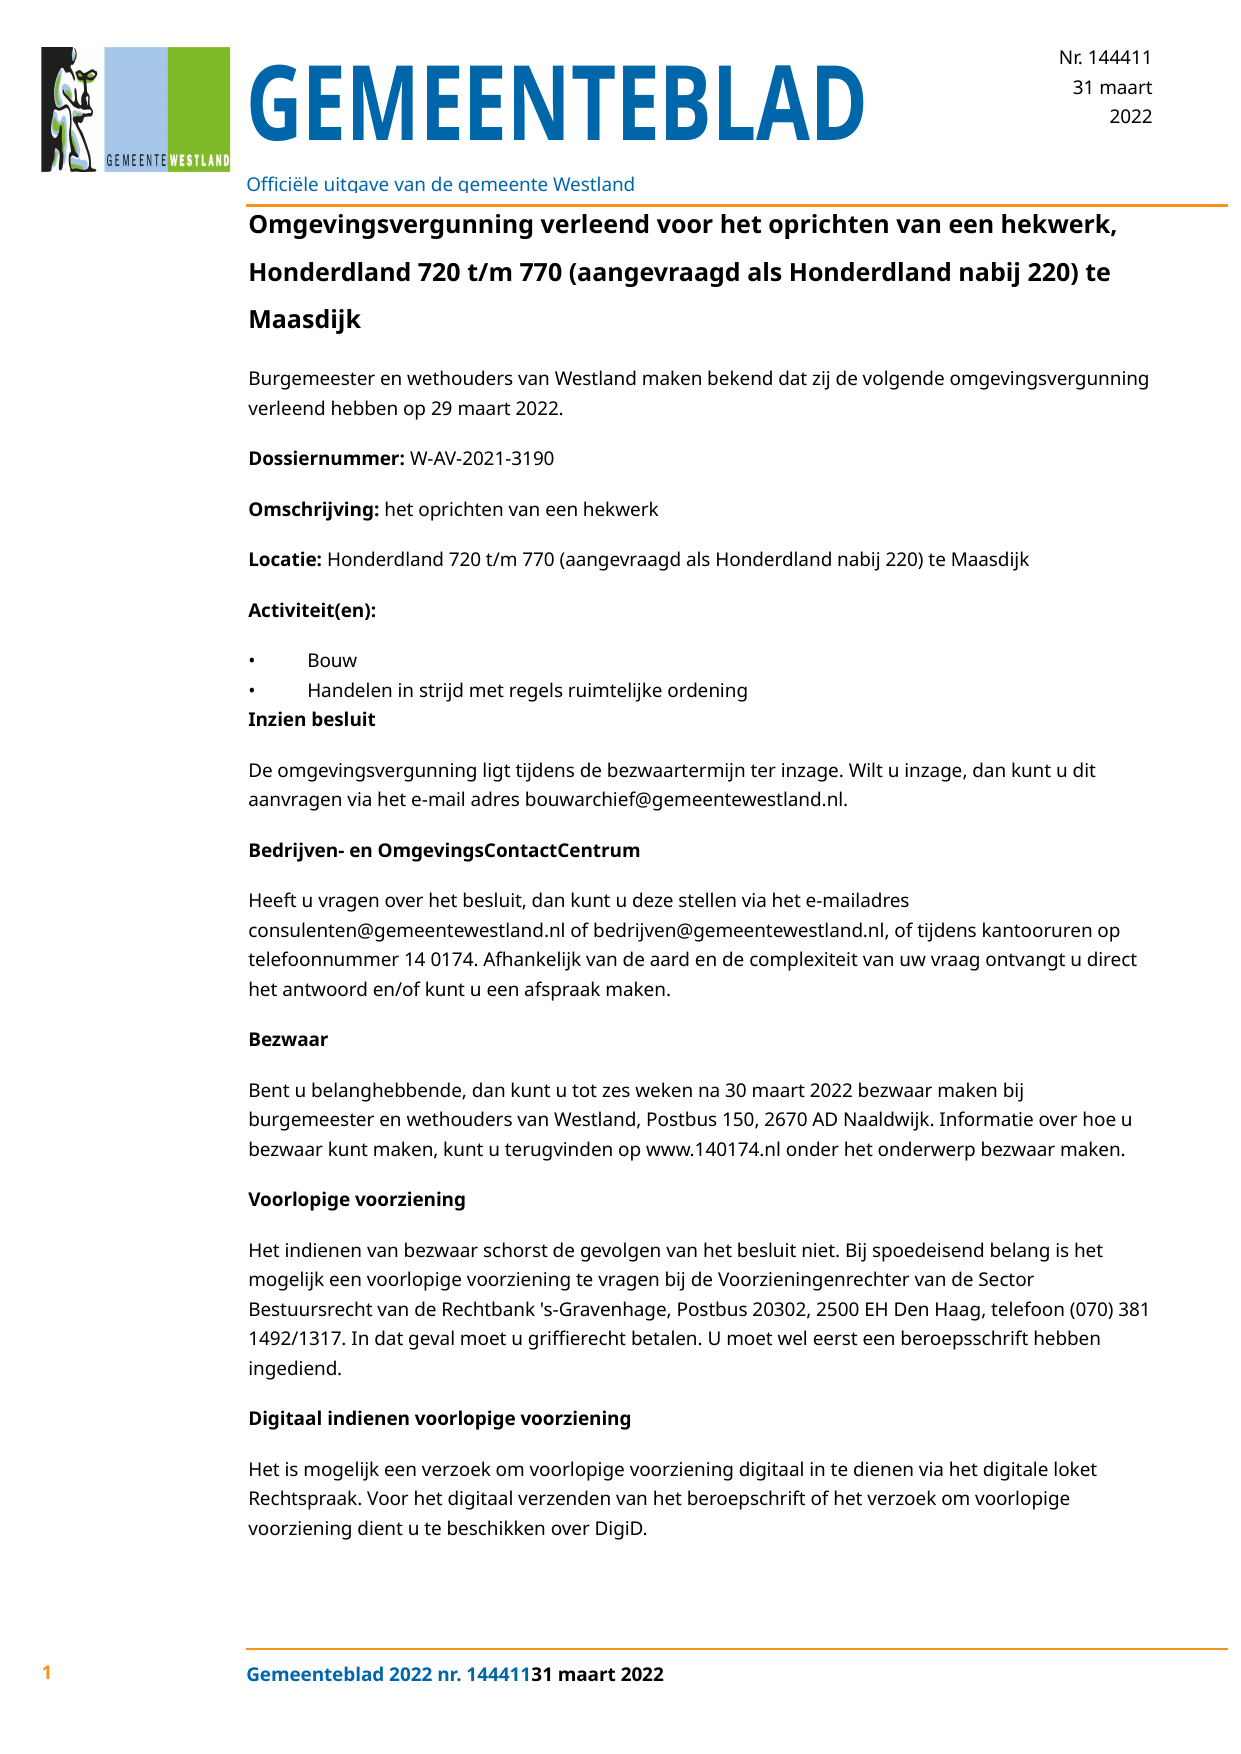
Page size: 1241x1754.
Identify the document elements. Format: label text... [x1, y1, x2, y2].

text Locatie: Honderdland 720 t/m 770 (aangevraagd als Honderdland nabij 220) te Maasdijk [248, 546, 1152, 572]
text Burgemeester en wethouders van Westland maken bekend dat zij de volgende omgevingsvergunning verleend hebben op 29 maart 2022. [248, 366, 1152, 421]
text Activiteit(en): [248, 597, 1152, 622]
text Bedrijven- en OmgevingsContactCentrum [248, 837, 1152, 862]
text Inzien besluit [248, 706, 1152, 732]
text Omschrijving: het oprichten van een hekwerk [248, 496, 1152, 522]
text Het indienen van bezwaar schorst de gevolgen van het besluit niet. Bij spoedeisend belang is het mogelijk een voorlopige voorziening te vragen bij de Voorzieningenrechter van de Sector Bestuursrecht van de Rechtbank 's-Gravenhage, Postbus 20302, 2500 EH Den Haag, telefoon (070) 381 1492/1317. In dat geval moet u griffierecht betalen. U moet wel eerst een beroepsschrift hebben ingediend. [248, 1237, 1152, 1381]
text Het is mogelijk een verzoek om voorlopige voorziening digitaal in te dienen via het digitale loket Rechtspraak. Voor het digitaal verzenden van het beroepschrift of het verzoek om voorlopige voorziening dient u te beschikken over DigiD. [248, 1456, 1152, 1541]
text Voorlopige voorziening [248, 1186, 1152, 1212]
text Heeft u vragen over het besluit, dan kunt u deze stellen via het e-mailadres consulenten@gemeentewestland.nl of bedrijven@gemeentewestland.nl, of tijdens kantooruren op telefoonnummer 14 0174. Afhankelijk van de aard en de complexiteit van uw vraag ontvangt u direct het antwoord en/of kunt u een afspraak maken. [248, 887, 1152, 1002]
text Bent u belanghebbende, dan kunt u tot zes weken na 30 maart 2022 bezwaar maken bij burgemeester en wethouders van Westland, Postbus 150, 2670 AD Naaldwijk. Informatie over hoe u bezwaar kunt maken, kunt u terugvinden op www.140174.nl onder het onderwerp bezwaar maken. [248, 1077, 1152, 1162]
text Dossiernummer: W-AV-2021-3190 [248, 446, 1152, 471]
picture [41, 47, 231, 172]
text Bezwaar [248, 1026, 1152, 1052]
list Bouw [248, 647, 1152, 673]
text Omgevingsvergunning verleend voor het oprichten van een hekwerk, Honderdland 720 t/m 770 (aangevraagd als Honderdland nabij 220) te Maasdijk [248, 207, 1152, 336]
list Handelen in strijd met regels ruimtelijke ordening [248, 677, 1152, 702]
text De omgevingsvergunning ligt tijdens de bezwaartermijn ter inzage. Wilt u inzage, dan kunt u dit aanvragen via het e-mail adres bouwarchief@gemeentewestland.nl. [248, 757, 1152, 812]
text Digitaal indienen voorlopige voorziening [248, 1406, 1152, 1431]
